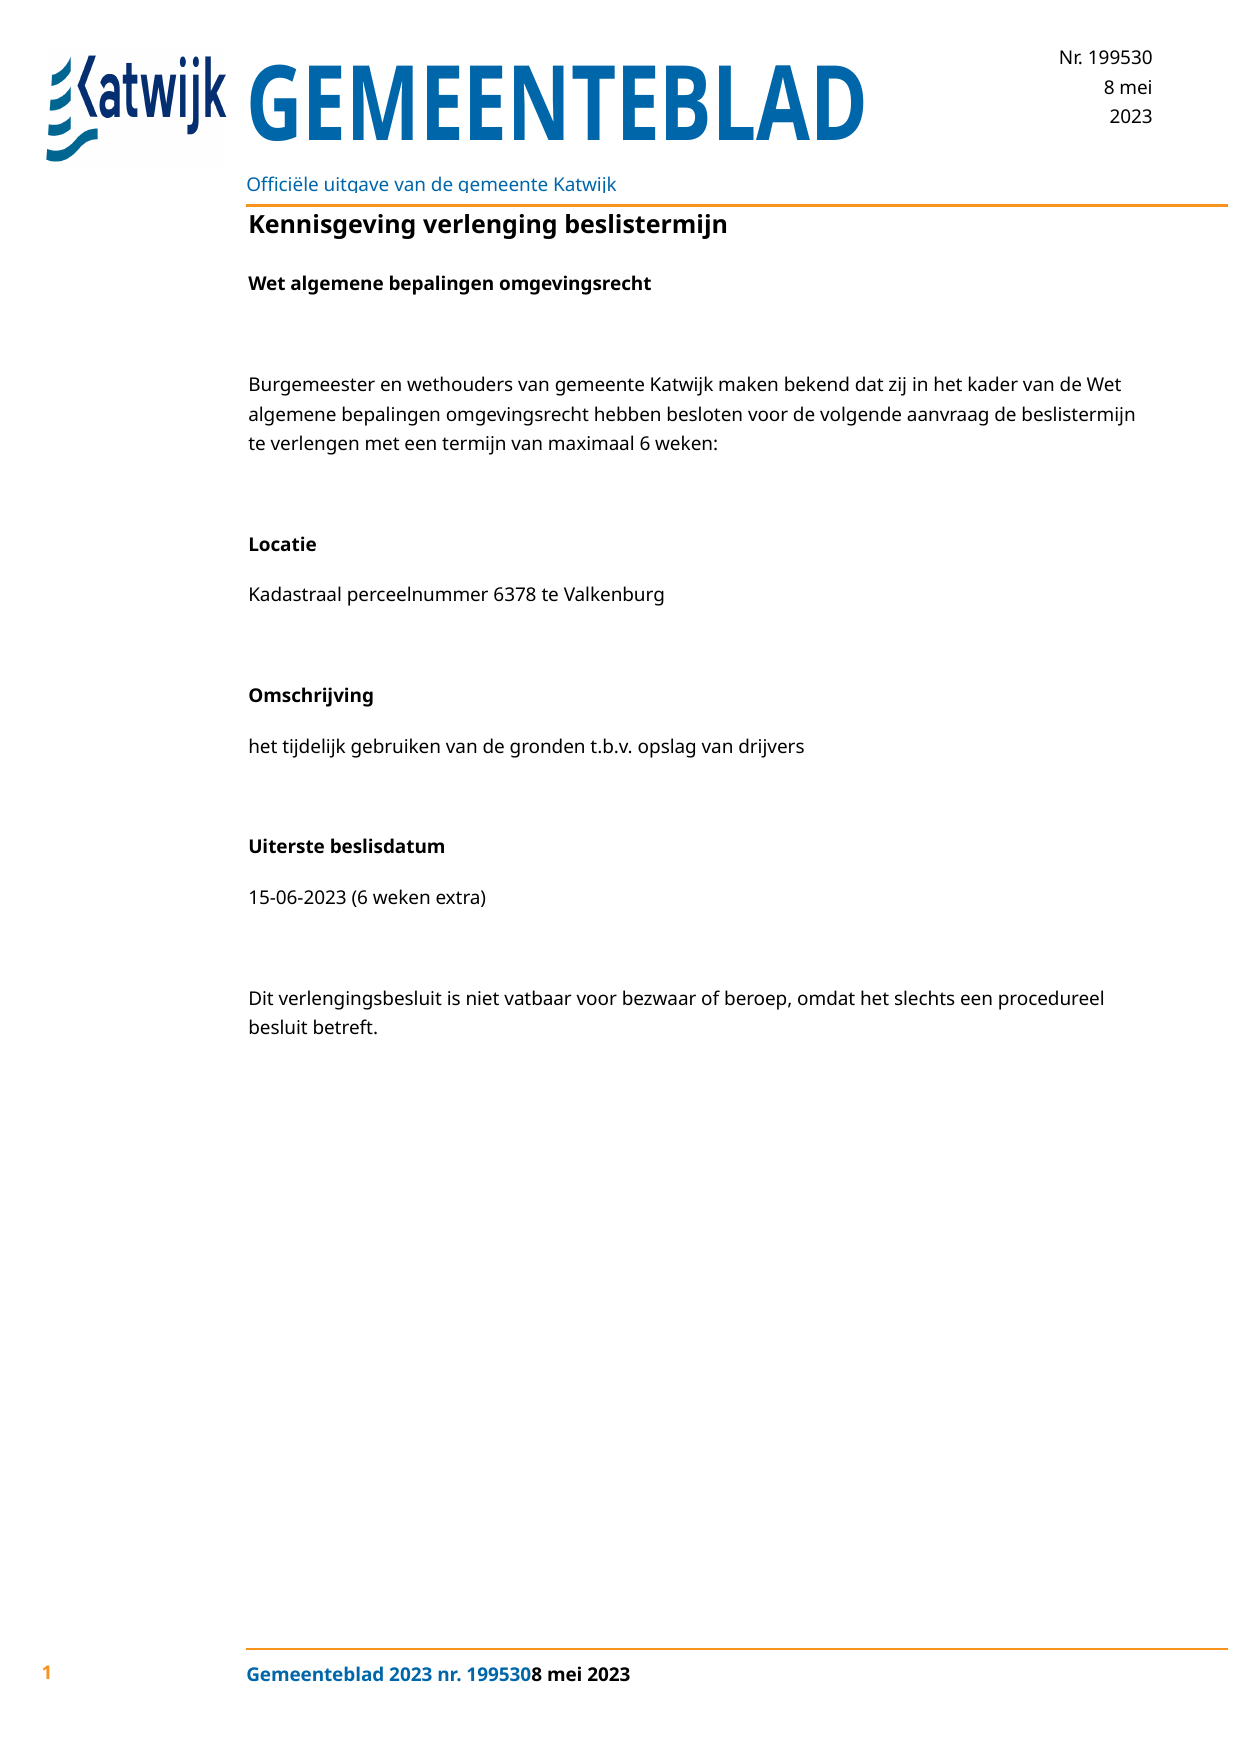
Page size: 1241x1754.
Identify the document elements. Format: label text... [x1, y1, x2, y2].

picture [41, 47, 231, 172]
text Burgemeester en wethouders van gemeente Katwijk maken bekend dat zij in het kader van de Wet algemene bepalingen omgevingsrecht hebben besloten voor de volgende aanvraag de beslistermijn te verlengen met een termijn van maximaal 6 weken: [248, 371, 1152, 456]
text Locatie [248, 531, 1152, 557]
text Wet algemene bepalingen omgevingsrecht [248, 270, 1152, 296]
text 15-06-2023 (6 weken extra) [248, 884, 1152, 910]
text Dit verlengingsbesluit is niet vatbaar voor bezwaar of beroep, omdat het slechts een procedureel besluit betreft. [248, 985, 1152, 1040]
text Uiterste beslisdatum [248, 834, 1152, 859]
text het tijdelijk gebruiken van de gronden t.b.v. opslag van drijvers [248, 733, 1152, 758]
text Omschrijving [248, 682, 1152, 708]
text Kennisgeving verlenging beslistermijn [248, 207, 1152, 241]
text Kadastraal perceelnummer 6378 te Valkenburg [248, 582, 1152, 607]
